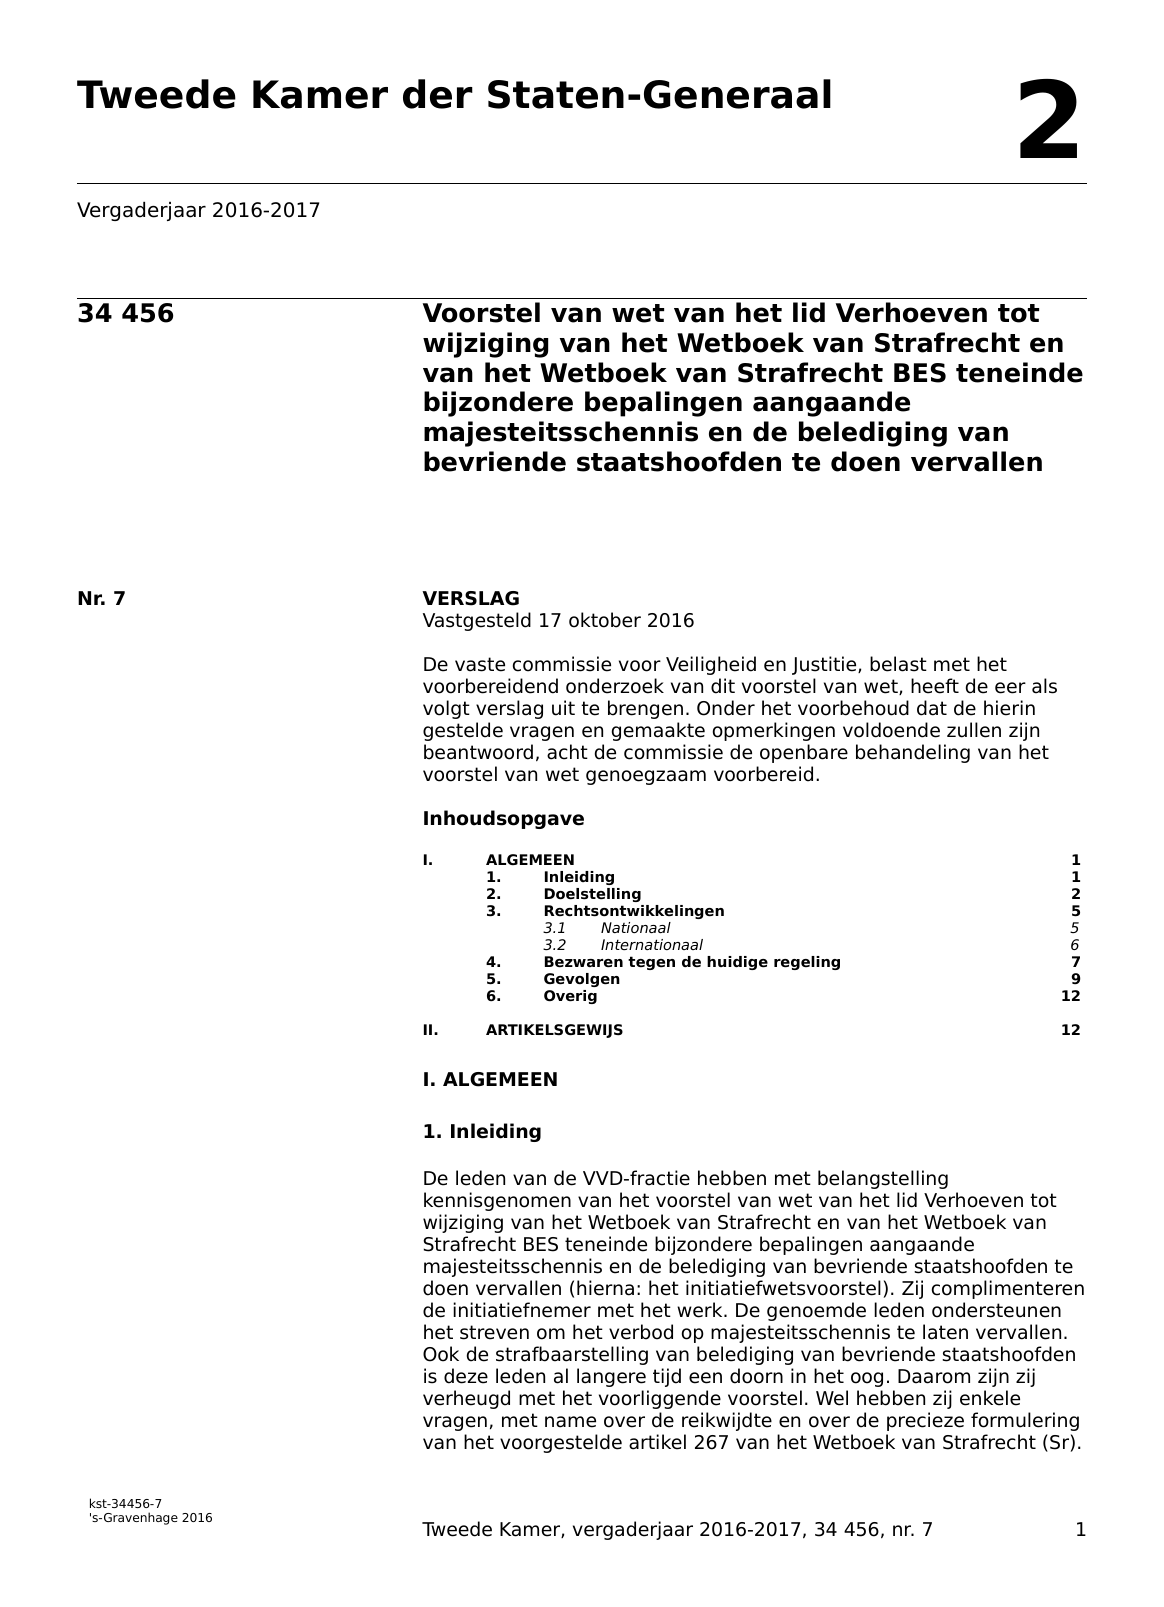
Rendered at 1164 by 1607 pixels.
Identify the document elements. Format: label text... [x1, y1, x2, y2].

table_cell [422, 971, 480, 988]
table_cell [480, 937, 537, 954]
table_cell 12 [1015, 988, 1087, 1005]
table_cell II. [422, 1022, 480, 1039]
table_cell 3. [480, 903, 537, 920]
table_cell 4. [480, 954, 537, 971]
table_cell Nationaal [595, 920, 1015, 937]
subtitle I. ALGEMEEN [422, 1069, 1087, 1091]
table_cell Inleiding [537, 869, 1015, 886]
table_cell 12 [1015, 1022, 1087, 1039]
table_cell [480, 920, 537, 937]
table_header 1 [1015, 852, 1087, 869]
text Vastgesteld 17 oktober 2016 [422, 610, 1087, 632]
table_cell 1. [480, 869, 537, 886]
table_cell [422, 988, 480, 1005]
table_cell 6 [1015, 937, 1087, 954]
table_cell Rechtsontwikkelingen [537, 903, 1015, 920]
table_cell 6. [480, 988, 537, 1005]
table_header I. [422, 852, 480, 869]
table_cell 5 [1015, 903, 1087, 920]
table_cell 2. [480, 886, 537, 903]
table_cell [422, 920, 480, 937]
table_cell [422, 886, 480, 903]
table_cell 5. [480, 971, 537, 988]
table_cell Vergaderjaar 2016-2017 [77, 184, 1087, 298]
table_cell 9 [1015, 971, 1087, 988]
table_cell [1015, 1005, 1087, 1022]
table_cell 5 [1015, 920, 1087, 937]
table_cell [422, 869, 480, 886]
table_header Tweede Kamer der Staten-Generaal [77, 59, 886, 183]
table_cell [422, 903, 480, 920]
table_cell 7 [1015, 954, 1087, 971]
table_cell Overig [537, 988, 1015, 1005]
subtitle 34 456 Voorstel van wet van het lid Verhoeven tot wijziging van het Wetboek van Strafrecht en van het Wetboek van Strafrecht BES teneinde bijzondere bepalingen aangaande majesteitsschennis en de belediging van bevriende staatshoofden te doen vervallen [77, 299, 1087, 477]
table_header ALGEMEEN [480, 852, 1015, 869]
table_cell 3.2 [537, 937, 595, 954]
table_cell Internationaal [595, 937, 1015, 954]
table_cell [537, 1005, 595, 1022]
table_cell Doelstelling [537, 886, 1015, 903]
text De leden van de VVD-fractie hebben met belangstelling kennisgenomen van het voorstel van wet van het lid Verhoeven tot wijziging van het Wetboek van Strafrecht en van het Wetboek van Strafrecht BES teneinde bijzondere bepalingen aangaande majesteitsschennis en de belediging van bevriende staatshoofden te doen vervallen (hierna: het initiatiefwetsvoorstel). Zij complimenteren de initiatiefnemer met het werk. De genoemde leden ondersteunen het streven om het verbod op majesteitsschennis te laten vervallen. Ook de strafbaarstelling van belediging van bevriende staatshoofden is deze leden al langere tijd een doorn in het oog. Daarom zijn zij verheugd met het voorliggende voorstel. Wel hebben zij enkele vragen, met name over de reikwijdte en over de precieze formulering van het voorgestelde artikel 267 van het Wetboek van Strafrecht (Sr). [422, 1168, 1087, 1454]
table_header 2 [886, 59, 1087, 183]
table_cell Gevolgen [537, 971, 1015, 988]
table_cell 2 [1015, 886, 1087, 903]
table_cell [422, 1005, 480, 1022]
table_cell 3.1 [537, 920, 595, 937]
table_cell Bezwaren tegen de huidige regeling [537, 954, 1015, 971]
table_cell 1 [1015, 869, 1087, 886]
subtitle Nr. 7 VERSLAG [77, 588, 1087, 610]
table_cell ARTIKELSGEWIJS [480, 1022, 1015, 1039]
text kst-34456-7 [88, 1497, 323, 1511]
subtitle 1. Inleiding [422, 1121, 1087, 1143]
table_cell [595, 1005, 1015, 1022]
subtitle Inhoudsopgave [422, 808, 1087, 830]
table_cell [480, 1005, 537, 1022]
table_cell [422, 937, 480, 954]
text 's-Gravenhage 2016 [88, 1511, 323, 1525]
text De vaste commissie voor Veiligheid en Justitie, belast met het voorbereidend onderzoek van dit voorstel van wet, heeft de eer als volgt verslag uit te brengen. Onder het voorbehoud dat de hierin gestelde vragen en gemaakte opmerkingen voldoende zullen zijn beantwoord, acht de commissie de openbare behandeling van het voorstel van wet genoegzaam voorbereid. [422, 654, 1087, 786]
table_cell [422, 954, 480, 971]
